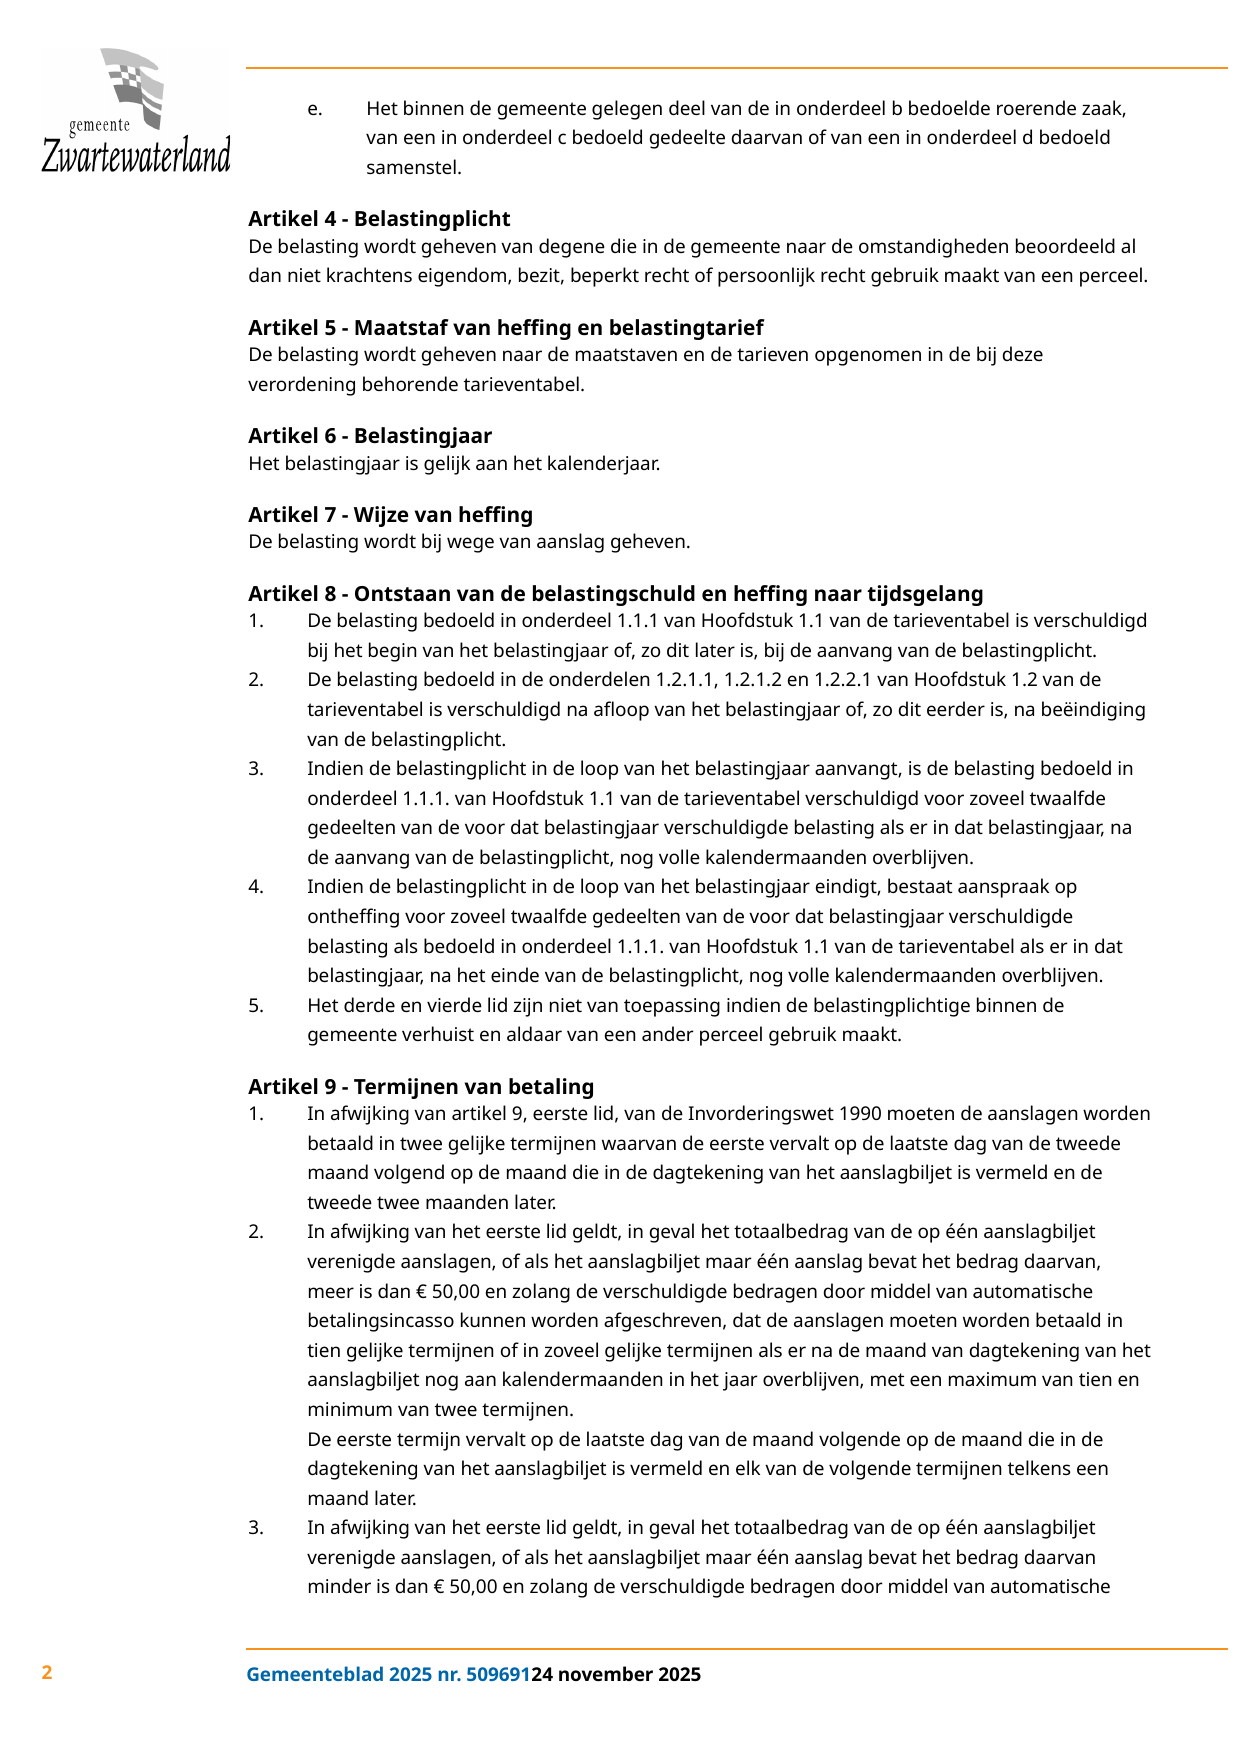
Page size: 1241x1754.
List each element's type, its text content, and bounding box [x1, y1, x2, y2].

list Indien de belastingplicht in de loop van het belastingjaar eindigt, bestaat aanspraak op ontheffing voor zoveel twaalfde gedeelten van de voor dat belastingjaar verschuldigde belasting als bedoeld in onderdeel 1.1.1. van Hoofdstuk 1.1 van de tarieventabel als er in dat belastingjaar, na het einde van de belastingplicht, nog volle kalendermaanden overblijven. [248, 874, 1152, 988]
list De belasting bedoeld in de onderdelen 1.2.1.1, 1.2.1.2 en 1.2.2.1 van Hoofdstuk 1.2 van de tarieventabel is verschuldigd na afloop van het belastingjaar of, zo dit eerder is, na beëindiging van de belastingplicht. [248, 667, 1152, 751]
list Indien de belastingplicht in de loop van het belastingjaar aanvangt, is de belasting bedoeld in onderdeel 1.1.1. van Hoofdstuk 1.1 van de tarieventabel verschuldigd voor zoveel twaalfde gedeelten van de voor dat belastingjaar verschuldigde belasting als er in dat belastingjaar, na de aanvang van de belastingplicht, nog volle kalendermaanden overblijven. [248, 755, 1152, 870]
text Artikel 4 - Belastingplicht [248, 204, 1152, 233]
text Artikel 5 - Maatstaf van heffing en belastingtarief [248, 313, 1152, 341]
text Artikel 7 - Wijze van heffing [248, 500, 1152, 528]
list De belasting bedoeld in onderdeel 1.1.1 van Hoofdstuk 1.1 van de tarieventabel is verschuldigd bij het begin van het belastingjaar of, zo dit later is, bij de aanvang van de belastingplicht. [248, 607, 1152, 663]
text Het belastingjaar is gelijk aan het kalenderjaar. [248, 450, 1152, 475]
list In afwijking van het eerste lid geldt, in geval het totaalbedrag van de op één aanslagbiljet verenigde aanslagen, of als het aanslagbiljet maar één aanslag bevat het bedrag daarvan minder is dan € 50,00 en zolang de verschuldigde bedragen door middel van automatische [248, 1514, 1152, 1599]
picture [41, 47, 231, 172]
list De eerste termijn vervalt op de laatste dag van de maand volgende op de maand die in de dagtekening van het aanslagbiljet is vermeld en elk van de volgende termijnen telkens een maand later. [248, 1426, 1152, 1511]
text De belasting wordt geheven naar de maatstaven en de tarieven opgenomen in de bij deze verordening behorende tarieventabel. [248, 341, 1152, 397]
list In afwijking van artikel 9, eerste lid, van de Invorderingswet 1990 moeten de aanslagen worden betaald in twee gelijke termijnen waarvan de eerste vervalt op de laatste dag van de tweede maand volgend op de maand die in de dagtekening van het aanslagbiljet is vermeld en de tweede twee maanden later. [248, 1100, 1152, 1215]
text De belasting wordt geheven van degene die in de gemeente naar de omstandigheden beoordeeld al dan niet krachtens eigendom, bezit, beperkt recht of persoonlijk recht gebruik maakt van een perceel. [248, 233, 1152, 288]
text Artikel 9 - Termijnen van betaling [248, 1072, 1152, 1100]
text Artikel 6 - Belastingjaar [248, 421, 1152, 450]
list Het binnen de gemeente gelegen deel van de in onderdeel b bedoelde roerende zaak, van een in onderdeel c bedoeld gedeelte daarvan of van een in onderdeel d bedoeld samenstel. [307, 95, 1152, 180]
list Het derde en vierde lid zijn niet van toepassing indien de belastingplichtige binnen de gemeente verhuist en aldaar van een ander perceel gebruik maakt. [248, 992, 1152, 1047]
text Artikel 8 - Ontstaan van de belastingschuld en heffing naar tijdsgelang [248, 579, 1152, 607]
text De belasting wordt bij wege van aanslag geheven. [248, 528, 1152, 554]
list In afwijking van het eerste lid geldt, in geval het totaalbedrag van de op één aanslagbiljet verenigde aanslagen, of als het aanslagbiljet maar één aanslag bevat het bedrag daarvan, meer is dan € 50,00 en zolang de verschuldigde bedragen door middel van automatische betalingsincasso kunnen worden afgeschreven, dat de aanslagen moeten worden betaald in tien gelijke termijnen of in zoveel gelijke termijnen als er na de maand van dagtekening van het aanslagbiljet nog aan kalendermaanden in het jaar overblijven, met een maximum van tien en minimum van twee termijnen. [248, 1219, 1152, 1422]
